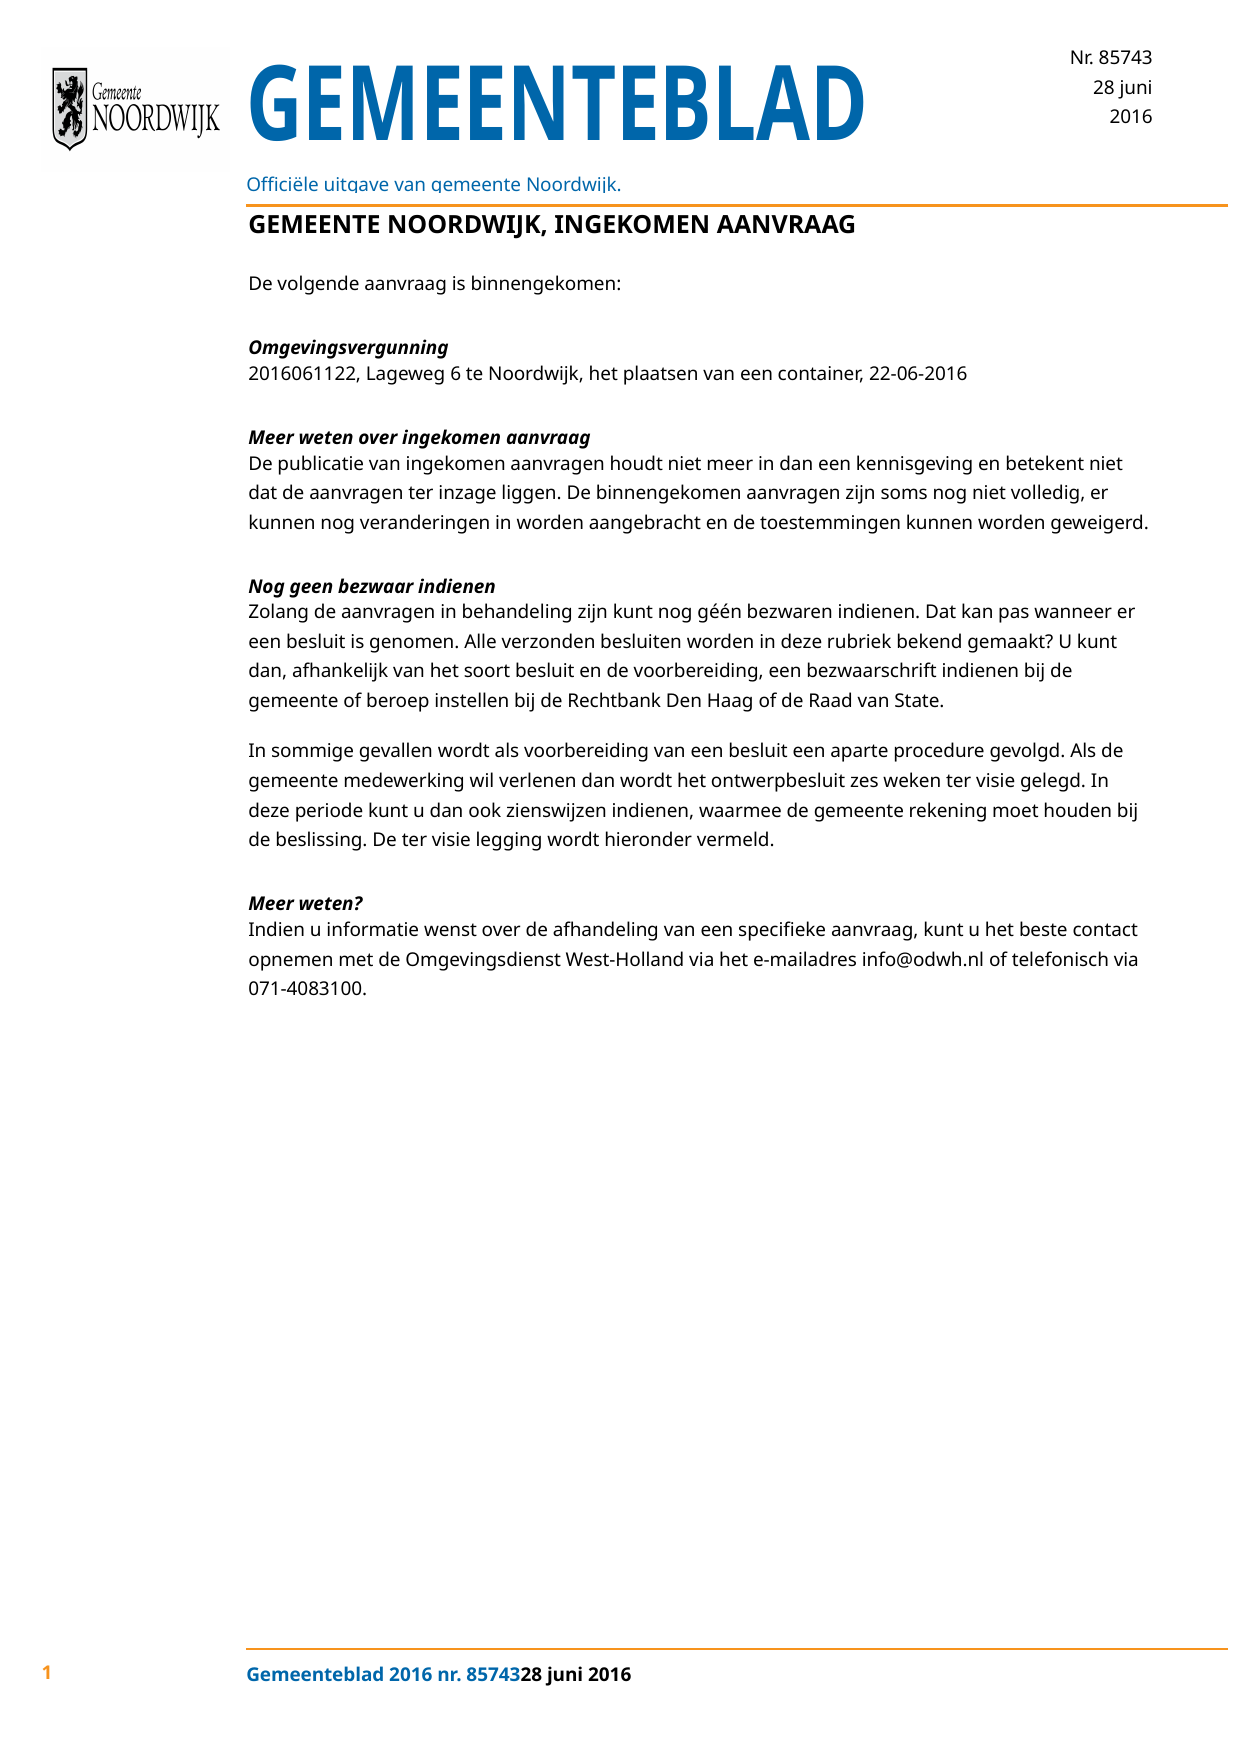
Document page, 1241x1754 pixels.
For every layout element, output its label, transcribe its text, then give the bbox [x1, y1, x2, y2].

text De volgende aanvraag is binnengekomen: [248, 270, 1152, 296]
text Omgevingsvergunning [248, 334, 1152, 360]
text Meer weten over ingekomen aanvraag [248, 424, 1152, 450]
text Zolang de aanvragen in behandeling zijn kunt nog géén bezwaren indienen. Dat kan pas wanneer er een besluit is genomen. Alle verzonden besluiten worden in deze rubriek bekend gemaakt? U kunt dan, afhankelijk van het soort besluit en de voorbereiding, een bezwaarschrift indienen bij de gemeente of beroep instellen bij de Rechtbank Den Haag of de Raad van State. [248, 598, 1152, 713]
picture [41, 47, 231, 172]
text GEMEENTE NOORDWIJK, INGEKOMEN AANVRAAG [248, 207, 1152, 241]
text Nog geen bezwaar indienen [248, 573, 1152, 598]
text De publicatie van ingekomen aanvragen houdt niet meer in dan een kennisgeving en betekent niet dat de aanvragen ter inzage liggen. De binnengekomen aanvragen zijn soms nog niet volledig, er kunnen nog veranderingen in worden aangebracht en de toestemmingen kunnen worden geweigerd. [248, 450, 1152, 534]
text In sommige gevallen wordt als voorbereiding van een besluit een aparte procedure gevolgd. Als de gemeente medewerking wil verlenen dan wordt het ontwerpbesluit zes weken ter visie gelegd. In deze periode kunt u dan ook zienswijzen indienen, waarmee de gemeente rekening moet houden bij de beslissing. De ter visie legging wordt hieronder vermeld. [248, 738, 1152, 852]
text 2016061122, Lageweg 6 te Noordwijk, het plaatsen van een container, 22-06-2016 [248, 360, 1152, 386]
text Indien u informatie wenst over de afhandeling van een specifieke aanvraag, kunt u het beste contact opnemen met de Omgevingsdienst West-Holland via het e-mailadres info@odwh.nl of telefonisch via 071-4083100. [248, 916, 1152, 1001]
text Meer weten? [248, 890, 1152, 916]
